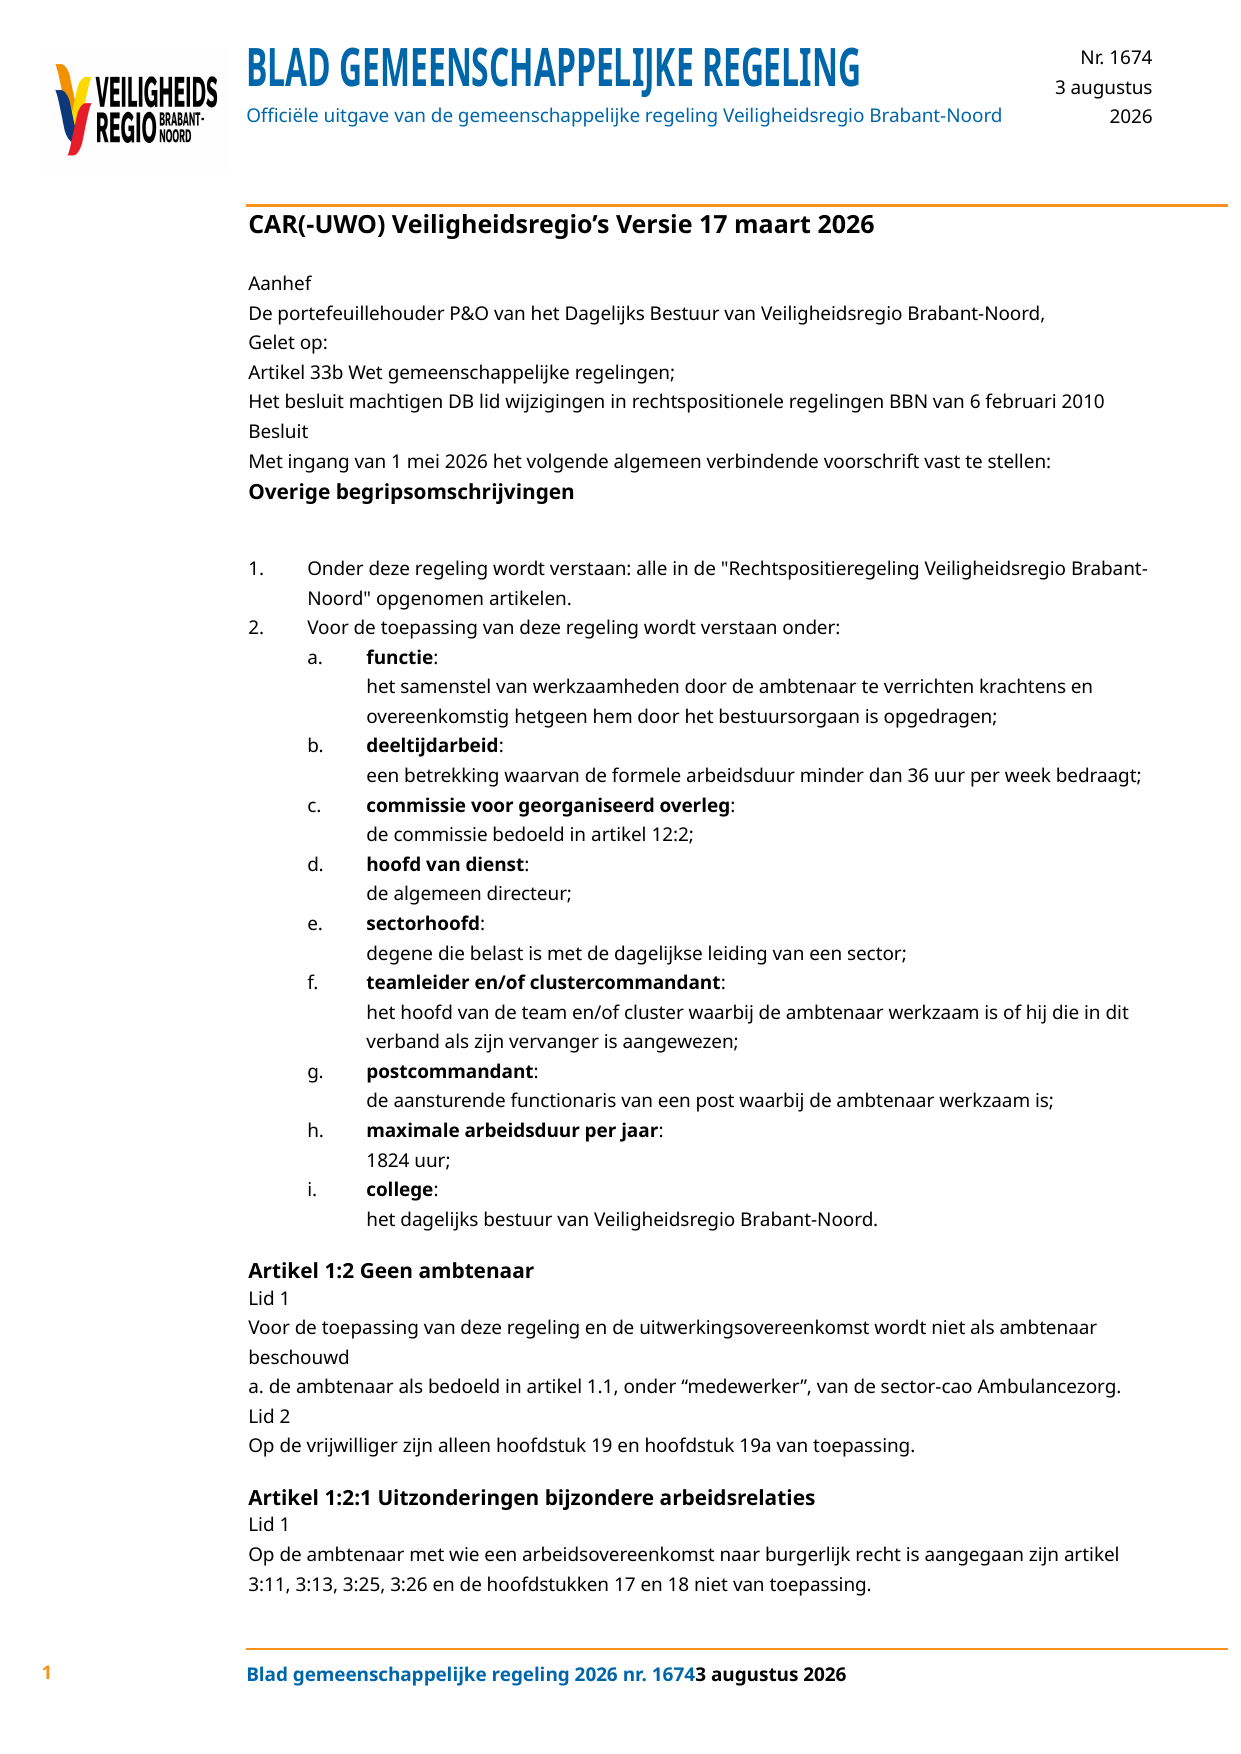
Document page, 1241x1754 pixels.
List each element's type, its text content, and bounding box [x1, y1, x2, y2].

text Lid 2 [248, 1403, 1152, 1429]
list commissie voor georganiseerd overleg: [307, 792, 1152, 817]
text Lid 1 [248, 1512, 1152, 1537]
list het hoofd van de team en/of cluster waarbij de ambtenaar werkzaam is of hij die in dit verband als zijn vervanger is aangewezen; [307, 999, 1152, 1054]
list Onder deze regeling wordt verstaan: alle in de "Rechtspositieregeling Veiligheidsregio Brabant-Noord" opgenomen artikelen. [248, 555, 1152, 610]
list deeltijdarbeid: [307, 733, 1152, 758]
text Met ingang van 1 mei 2026 het volgende algemeen verbindende voorschrift vast te stellen: [248, 448, 1152, 473]
text Artikel 1:2:1 Uitzonderingen bijzondere arbeidsrelaties [248, 1483, 1152, 1512]
list het dagelijks bestuur van Veiligheidsregio Brabant-Noord. [307, 1206, 1152, 1232]
text Artikel 1:2 Geen ambtenaar [248, 1256, 1152, 1285]
list maximale arbeidsduur per jaar: [307, 1117, 1152, 1143]
text Op de vrijwilliger zijn alleen hoofdstuk 19 en hoofdstuk 19a van toepassing. [248, 1433, 1152, 1458]
text Het besluit machtigen DB lid wijzigingen in rechtspositionele regelingen BBN van 6 februari 2010 [248, 389, 1152, 414]
text Overige begripsomschrijvingen [248, 477, 1152, 506]
list degene die belast is met de dagelijkse leiding van een sector; [307, 940, 1152, 965]
list functie: [307, 644, 1152, 669]
list een betrekking waarvan de formele arbeidsduur minder dan 36 uur per week bedraagt; [307, 762, 1152, 788]
list hoofd van dienst: [307, 851, 1152, 877]
text Besluit [248, 418, 1152, 444]
picture [41, 47, 231, 172]
list de algemeen directeur; [307, 881, 1152, 906]
text Artikel 33b Wet gemeenschappelijke regelingen; [248, 359, 1152, 385]
text Gelet op: [248, 329, 1152, 355]
list het samenstel van werkzaamheden door de ambtenaar te verrichten krachtens en overeenkomstig hetgeen hem door het bestuursorgaan is opgedragen; [307, 673, 1152, 729]
list college: [307, 1176, 1152, 1202]
text De portefeuillehouder P&O van het Dagelijks Bestuur van Veiligheidsregio Brabant-Noord, [248, 300, 1152, 326]
list de commissie bedoeld in artikel 12:2; [307, 821, 1152, 847]
list sectorhoofd: [307, 910, 1152, 936]
text CAR(-UWO) Veiligheidsregio’s Versie 17 maart 2026 [248, 207, 1152, 241]
list postcommandant: [307, 1058, 1152, 1084]
text Aanhef [248, 270, 1152, 296]
list teamleider en/of clustercommandant: [307, 969, 1152, 995]
text a. de ambtenaar als bedoeld in artikel 1.1, onder “medewerker”, van de sector-cao Ambulancezorg. [248, 1373, 1152, 1399]
list de aansturende functionaris van een post waarbij de ambtenaar werkzaam is; [307, 1088, 1152, 1113]
list Voor de toepassing van deze regeling wordt verstaan onder: [248, 614, 1152, 640]
text Voor de toepassing van deze regeling en de uitwerkingsovereenkomst wordt niet als ambtenaar beschouwd [248, 1314, 1152, 1370]
text Lid 1 [248, 1285, 1152, 1311]
text Op de ambtenaar met wie een arbeidsovereenkomst naar burgerlijk recht is aangegaan zijn artikel 3:11, 3:13, 3:25, 3:26 en de hoofdstukken 17 en 18 niet van toepassing. [248, 1541, 1152, 1596]
list 1824 uur; [307, 1147, 1152, 1172]
